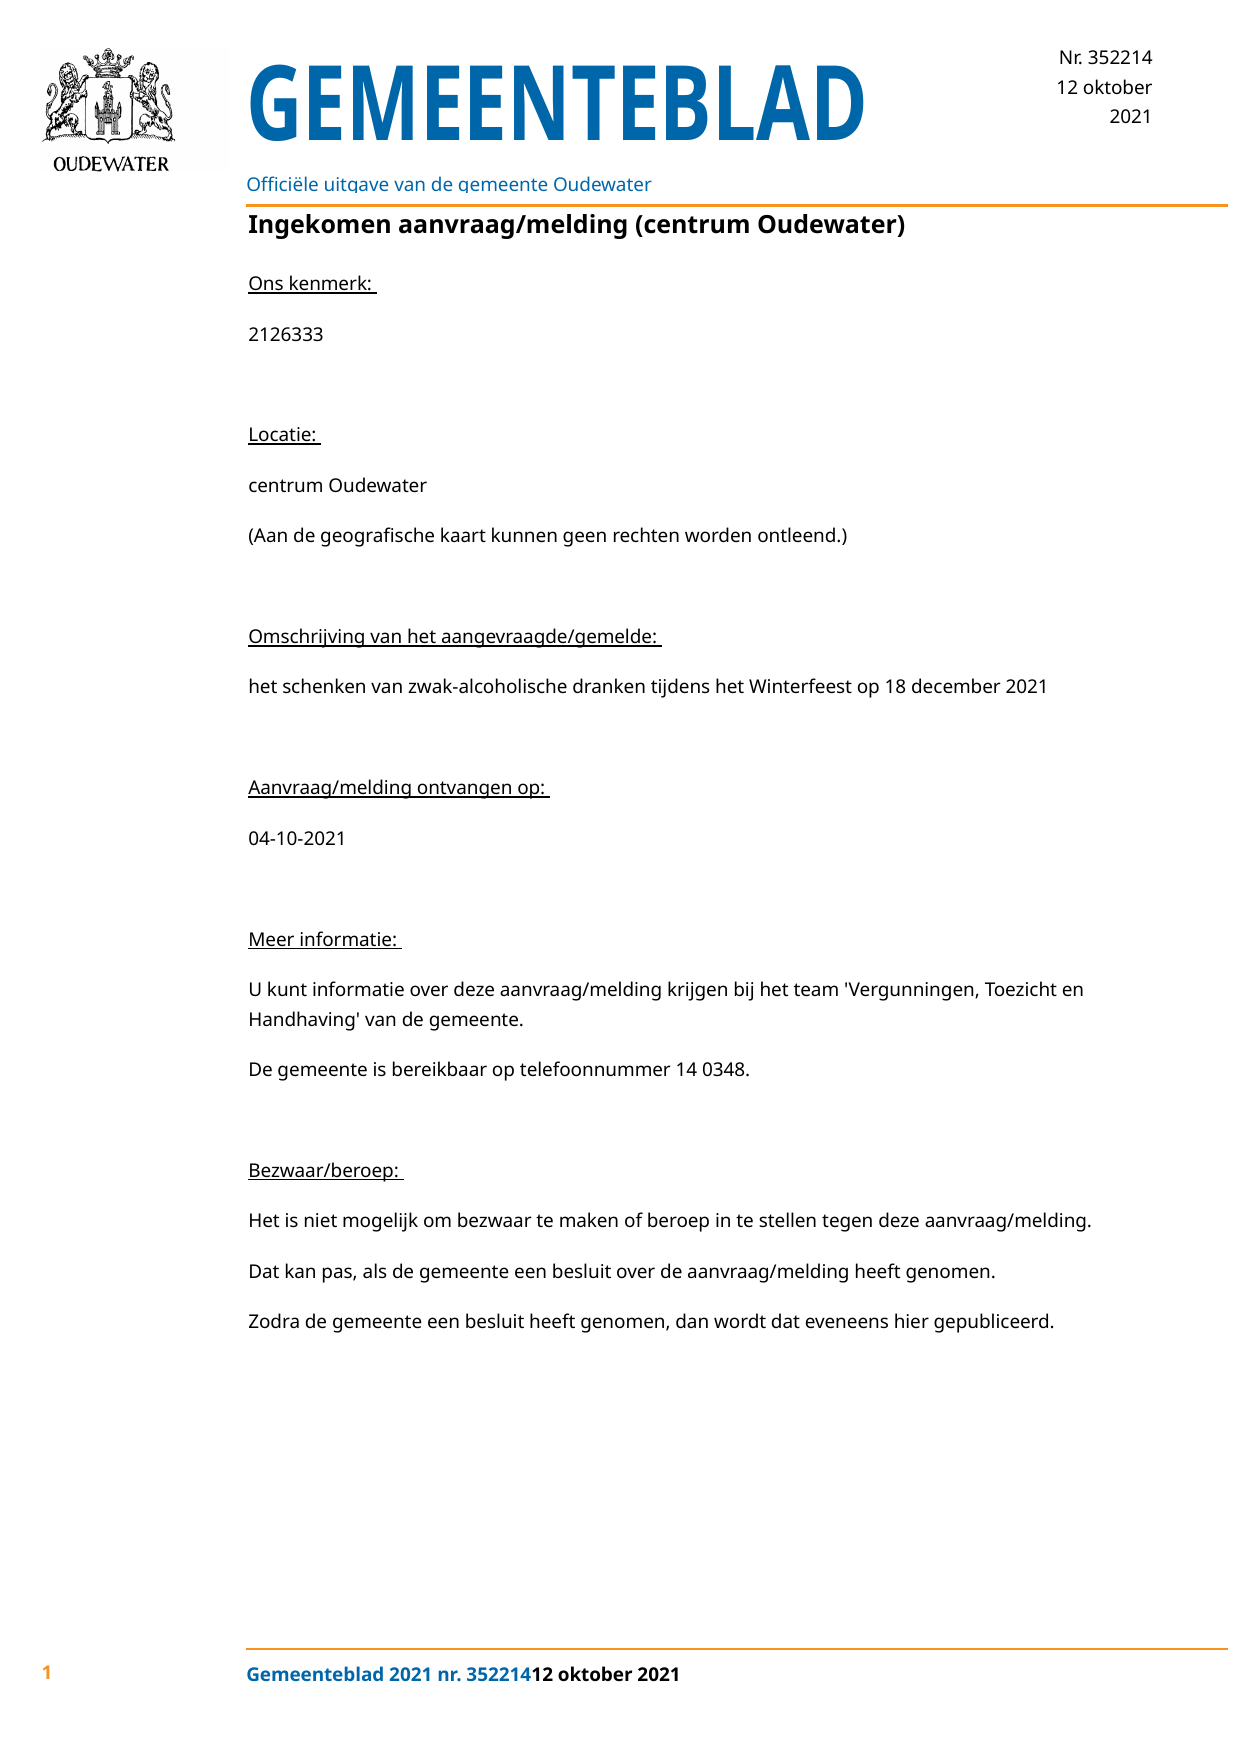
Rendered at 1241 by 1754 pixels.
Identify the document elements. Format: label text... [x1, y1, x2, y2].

text De gemeente is bereikbaar op telefoonnummer 14 0348. [248, 1056, 1152, 1082]
text 2126333 [248, 321, 1152, 346]
text Het is niet mogelijk om bezwaar te maken of beroep in te stellen tegen deze aanvraag/melding. [248, 1207, 1152, 1233]
text centrum Oudewater [248, 472, 1152, 498]
text Dat kan pas, als de gemeente een besluit over de aanvraag/melding heeft genomen. [248, 1258, 1152, 1283]
text Aanvraag/melding ontvangen op: [248, 774, 1152, 800]
text U kunt informatie over deze aanvraag/melding krijgen bij het team 'Vergunningen, Toezicht en Handhaving' van de gemeente. [248, 976, 1152, 1031]
text Omschrijving van het aangevraagde/gemelde: [248, 623, 1152, 649]
text Ons kenmerk: [248, 270, 1152, 296]
text Locatie: [248, 422, 1152, 447]
text Zodra de gemeente een besluit heeft genomen, dan wordt dat eveneens hier gepubliceerd. [248, 1308, 1152, 1334]
picture [41, 47, 231, 172]
text Bezwaar/beroep: [248, 1157, 1152, 1183]
text Meer informatie: [248, 926, 1152, 951]
text het schenken van zwak-alcoholische dranken tijdens het Winterfeest op 18 december 2021 [248, 674, 1152, 699]
text Ingekomen aanvraag/melding (centrum Oudewater) [248, 207, 1152, 241]
text (Aan de geografische kaart kunnen geen rechten worden ontleend.) [248, 522, 1152, 548]
text 04-10-2021 [248, 825, 1152, 851]
